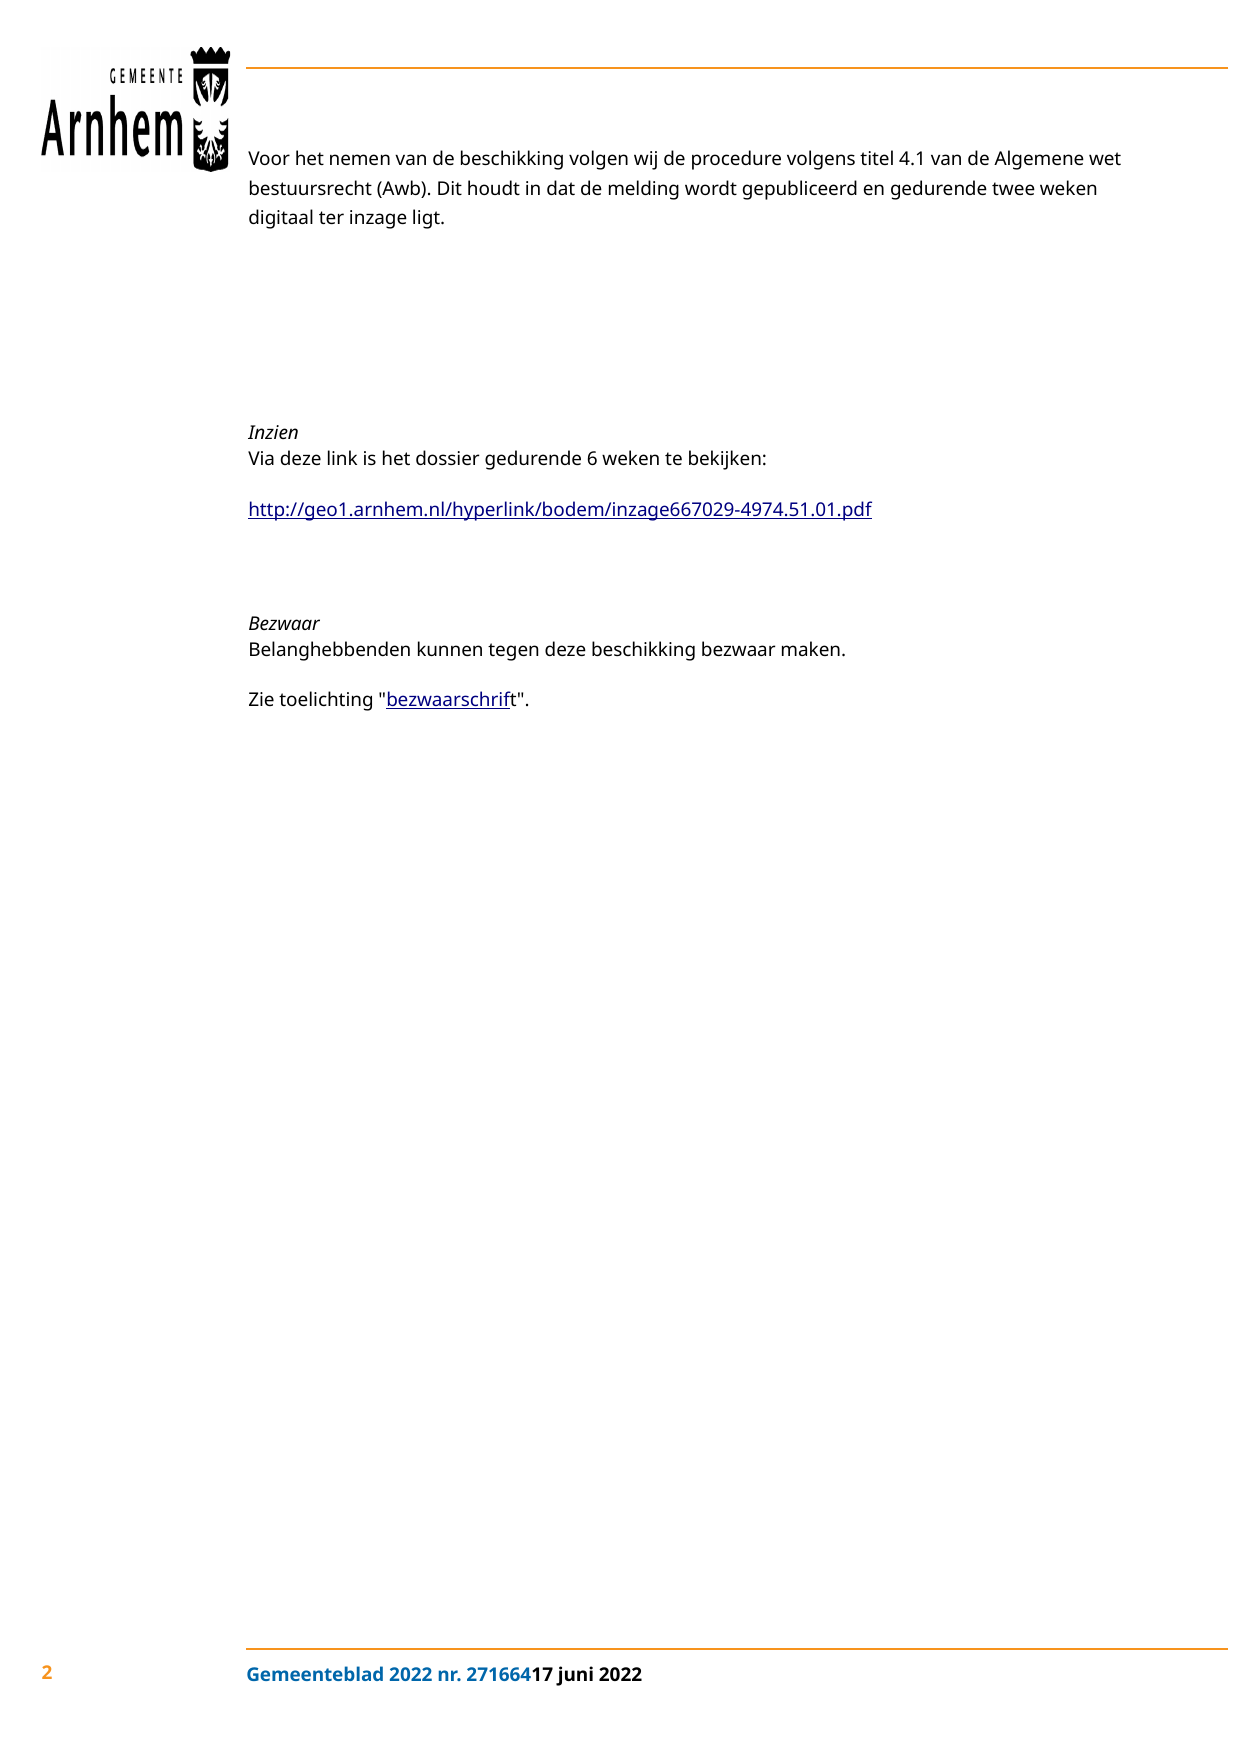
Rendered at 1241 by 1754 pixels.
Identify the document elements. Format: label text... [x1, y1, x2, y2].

text http://geo1.arnhem.nl/hyperlink/bodem/inzage667029-4974.51.01.pdf [248, 496, 1152, 521]
picture [41, 47, 231, 172]
text Inzien [248, 419, 1152, 445]
text Via deze link is het dossier gedurende 6 weken te bekijken: [248, 445, 1152, 471]
text Zie toelichting "bezwaarschrift". [248, 686, 1152, 712]
text Voor het nemen van de beschikking volgen wij de procedure volgens titel 4.1 van de Algemene wet bestuursrecht (Awb). Dit houdt in dat de melding wordt gepubliceerd en gedurende twee weken digitaal ter inzage ligt. [248, 145, 1152, 230]
text Bezwaar [248, 610, 1152, 636]
text Belanghebbenden kunnen tegen deze beschikking bezwaar maken. [248, 636, 1152, 662]
